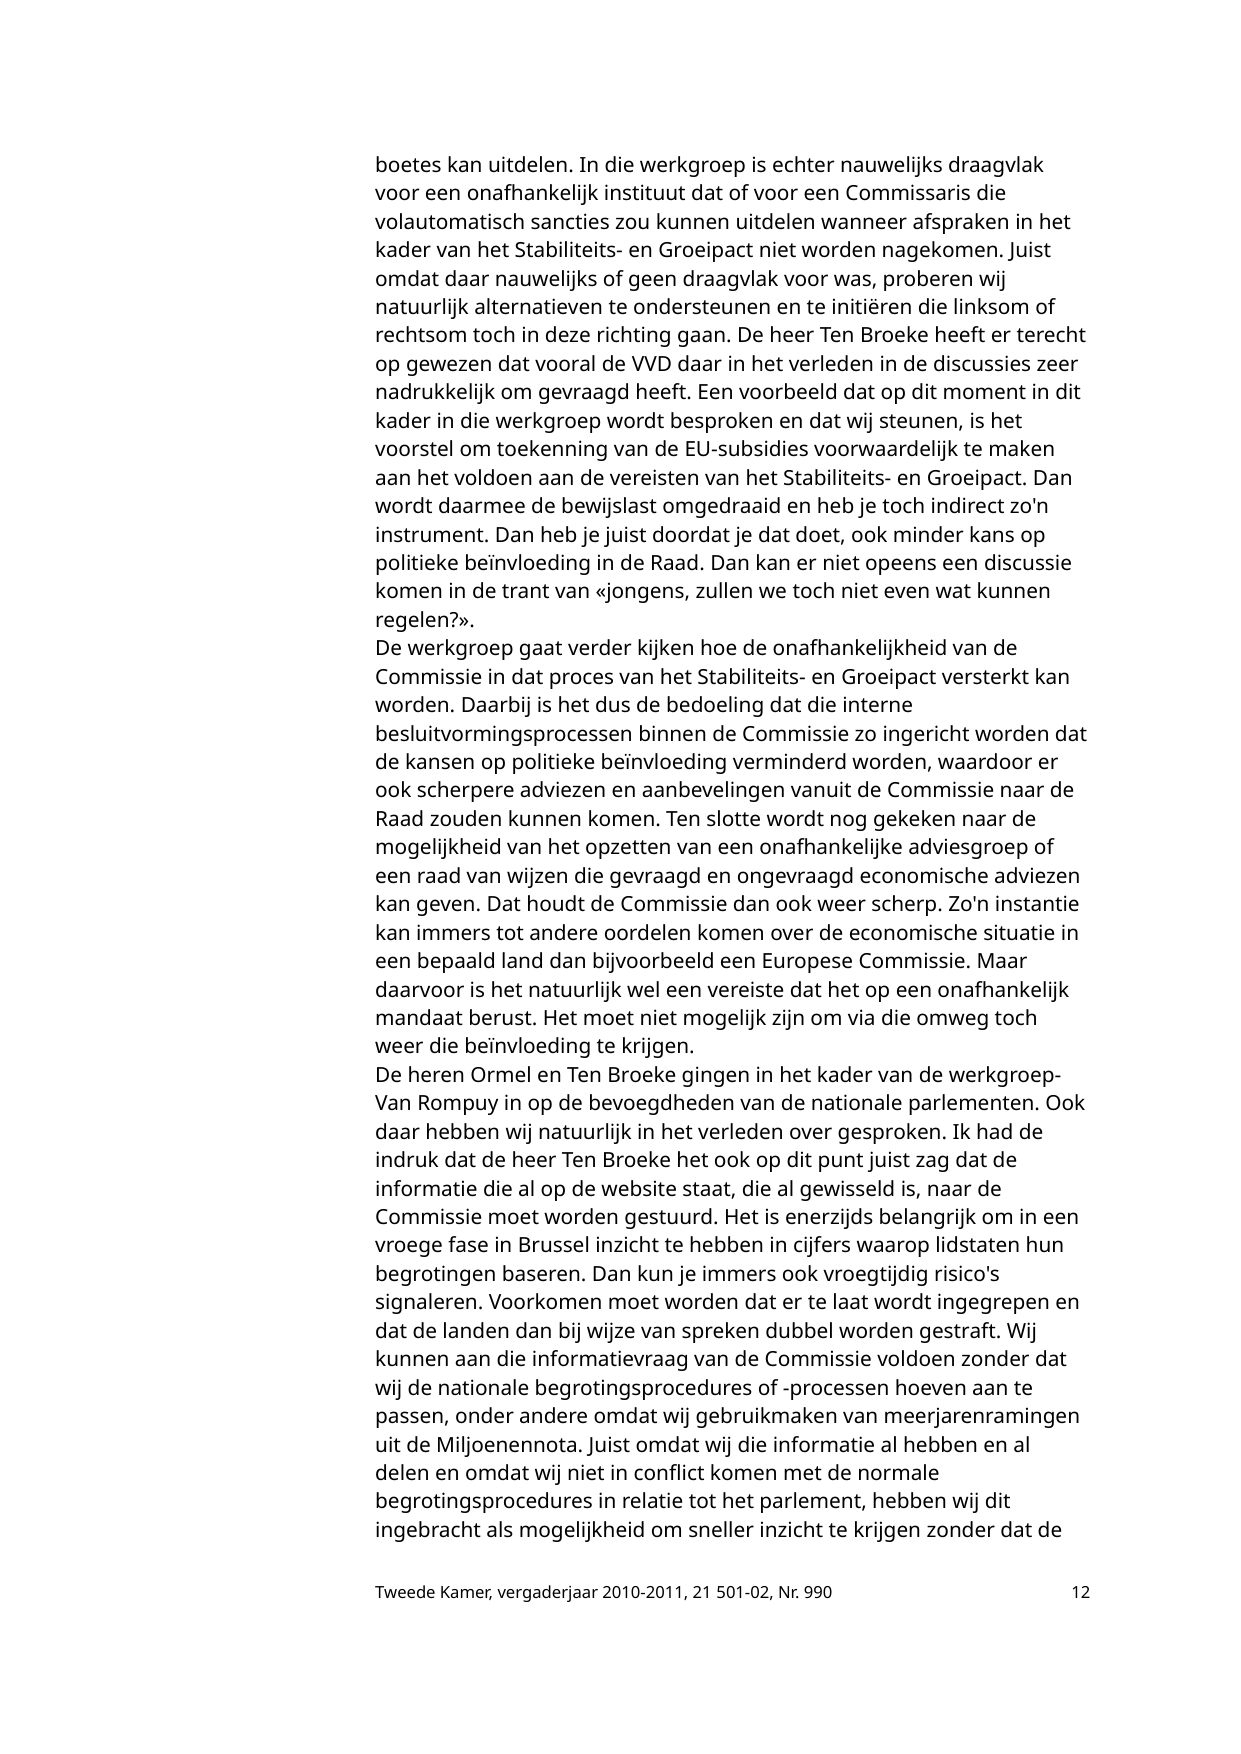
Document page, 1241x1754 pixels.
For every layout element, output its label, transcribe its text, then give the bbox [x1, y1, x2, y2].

text De heren Ormel en Ten Broeke gingen in het kader van de werkgroep-Van Rompuy in op de bevoegdheden van de nationale parlementen. Ook daar hebben wij natuurlijk in het verleden over gesproken. Ik had de indruk dat de heer Ten Broeke het ook op dit punt juist zag dat de informatie die al op de website staat, die al gewisseld is, naar de Commissie moet worden gestuurd. Het is enerzijds belangrijk om in een vroege fase in Brussel inzicht te hebben in cijfers waarop lidstaten hun begrotingen baseren. Dan kun je immers ook vroegtijdig risico's signaleren. Voorkomen moet worden dat er te laat wordt ingegrepen en dat de landen dan bij wijze van spreken dubbel worden gestraft. Wij kunnen aan die informatievraag van de Commissie voldoen zonder dat wij de nationale begrotingsprocedures of -processen hoeven aan te passen, onder andere omdat wij gebruikmaken van meerjarenramingen uit de Miljoenennota. Juist omdat wij die informatie al hebben en al delen en omdat wij niet in conflict komen met de normale begrotingsprocedures in relatie tot het parlement, hebben wij dit ingebracht als mogelijkheid om sneller inzicht te krijgen zonder dat de [375, 1060, 1090, 1543]
text De werkgroep gaat verder kijken hoe de onafhankelijkheid van de Commissie in dat proces van het Stabiliteits- en Groeipact versterkt kan worden. Daarbij is het dus de bedoeling dat die interne besluitvormingsprocessen binnen de Commissie zo ingericht worden dat de kansen op politieke beïnvloeding verminderd worden, waardoor er ook scherpere adviezen en aanbevelingen vanuit de Commissie naar de Raad zouden kunnen komen. Ten slotte wordt nog gekeken naar de mogelijkheid van het opzetten van een onafhankelijke adviesgroep of een raad van wijzen die gevraagd en ongevraagd economische adviezen kan geven. Dat houdt de Commissie dan ook weer scherp. Zo'n instantie kan immers tot andere oordelen komen over de economische situatie in een bepaald land dan bijvoorbeeld een Europese Commissie. Maar daarvoor is het natuurlijk wel een vereiste dat het op een onafhankelijk mandaat berust. Het moet niet mogelijk zijn om via die omweg toch weer die beïnvloeding te krijgen. [375, 633, 1090, 1060]
text boetes kan uitdelen. In die werkgroep is echter nauwelijks draagvlak voor een onafhankelijk instituut dat of voor een Commissaris die volautomatisch sancties zou kunnen uitdelen wanneer afspraken in het kader van het Stabiliteits- en Groeipact niet worden nagekomen. Juist omdat daar nauwelijks of geen draagvlak voor was, proberen wij natuurlijk alternatieven te ondersteunen en te initiëren die linksom of rechtsom toch in deze richting gaan. De heer Ten Broeke heeft er terecht op gewezen dat vooral de VVD daar in het verleden in de discussies zeer nadrukkelijk om gevraagd heeft. Een voorbeeld dat op dit moment in dit kader in die werkgroep wordt besproken en dat wij steunen, is het voorstel om toekenning van de EU-subsidies voorwaardelijk te maken aan het voldoen aan de vereisten van het Stabiliteits- en Groeipact. Dan wordt daarmee de bewijslast omgedraaid en heb je toch indirect zo'n instrument. Dan heb je juist doordat je dat doet, ook minder kans op politieke beïnvloeding in de Raad. Dan kan er niet opeens een discussie komen in de trant van «jongens, zullen we toch niet even wat kunnen regelen?». [375, 150, 1090, 633]
